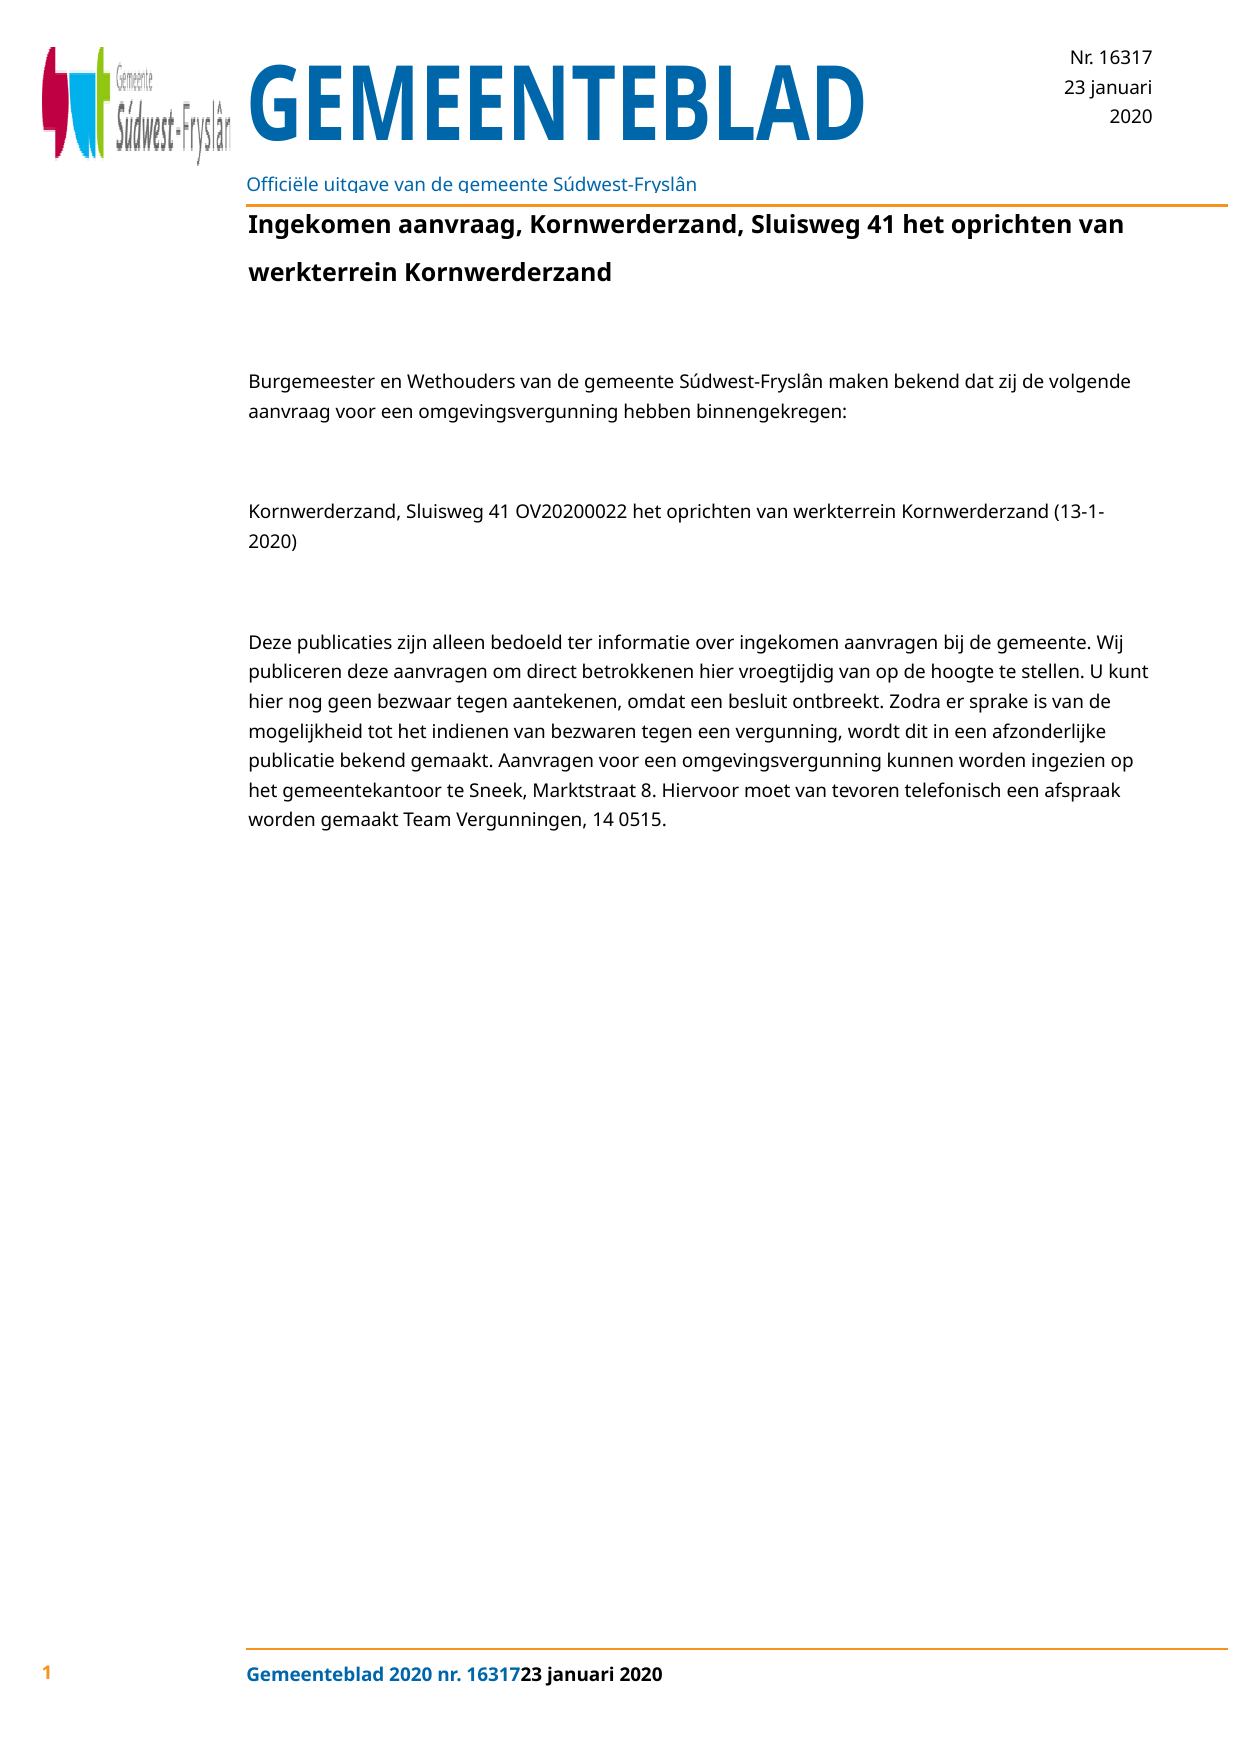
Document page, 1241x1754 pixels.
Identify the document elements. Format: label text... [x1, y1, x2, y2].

text Burgemeester en Wethouders van de gemeente Súdwest-Fryslân maken bekend dat zij de volgende aanvraag voor een omgevingsvergunning hebben binnengekregen: [248, 368, 1152, 424]
text Kornwerderzand, Sluisweg 41 OV20200022 het oprichten van werkterrein Kornwerderzand (13-1-2020) [248, 499, 1152, 554]
text Deze publicaties zijn alleen bedoeld ter informatie over ingekomen aanvragen bij de gemeente. Wij publiceren deze aanvragen om direct betrokkenen hier vroegtijdig van op de hoogte te stellen. U kunt hier nog geen bezwaar tegen aantekenen, omdat een besluit ontbreekt. Zodra er sprake is van de mogelijkheid tot het indienen van bezwaren tegen een vergunning, wordt dit in een afzonderlijke publicatie bekend gemaakt. Aanvragen voor een omgevingsvergunning kunnen worden ingezien op het gemeentekantoor te Sneek, Marktstraat 8. Hiervoor moet van tevoren telefonisch een afspraak worden gemaakt Team Vergunningen, 14 0515. [248, 629, 1152, 832]
text Ingekomen aanvraag, Kornwerderzand, Sluisweg 41 het oprichten van werkterrein Kornwerderzand [248, 207, 1152, 288]
picture [41, 47, 231, 172]
